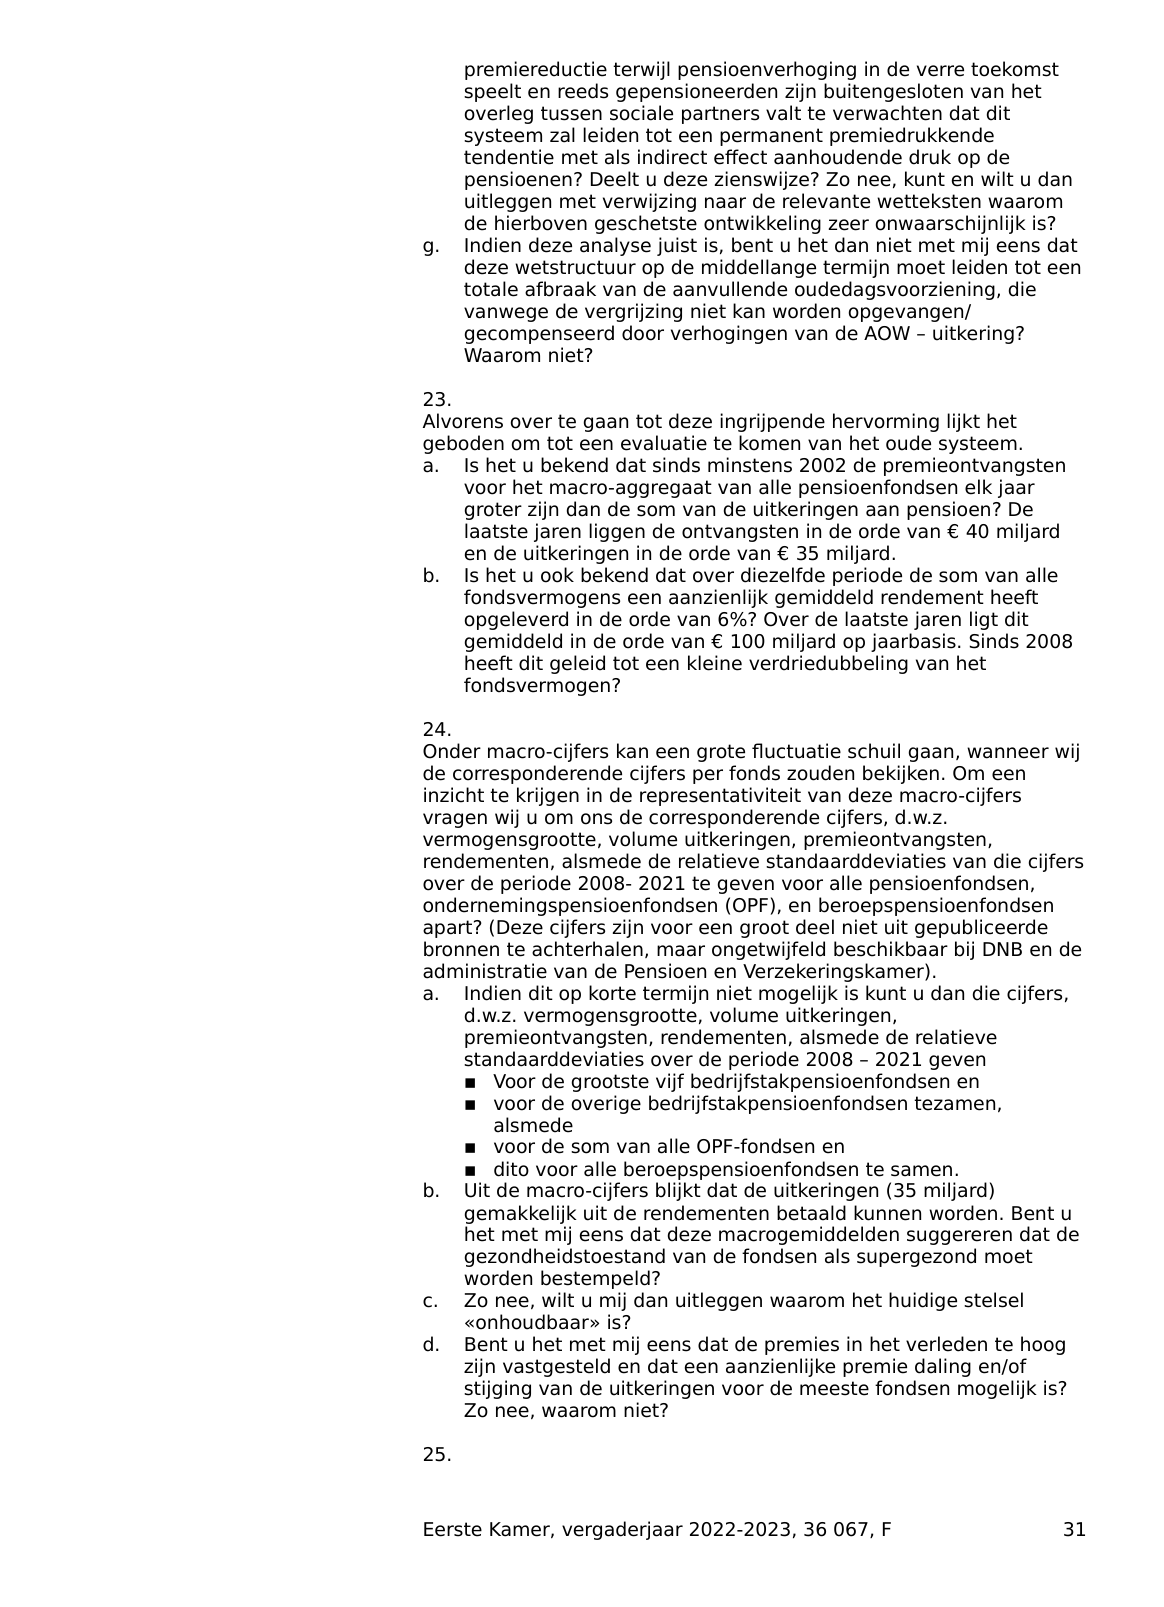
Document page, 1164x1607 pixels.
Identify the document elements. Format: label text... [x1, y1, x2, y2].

text Alvorens over te gaan tot deze ingrijpende hervorming lijkt het geboden om tot een evaluatie te komen van het oude systeem. [422, 411, 1087, 455]
text b. Uit de macro-cijfers blijkt dat de uitkeringen (35 miljard) gemakkelijk uit de rendementen betaald kunnen worden. Bent u het met mij eens dat deze macrogemiddelden suggereren dat de gezondheidstoestand van de fondsen als supergezond moet worden bestempeld? [422, 1180, 1087, 1290]
text 25. [422, 1444, 1087, 1466]
text ▪ Voor de grootste vijf bedrijfstakpensioenfondsen en [464, 1071, 1087, 1092]
text 23. [422, 389, 1087, 411]
text a. Indien dit op korte termijn niet mogelijk is kunt u dan die cijfers, d.w.z. vermogensgrootte, volume uitkeringen, premieontvangsten, rendementen, alsmede de relatieve standaarddeviaties over de periode 2008 – 2021 geven [422, 983, 1087, 1071]
text 24. [422, 719, 1087, 741]
text a. Is het u bekend dat sinds minstens 2002 de premieontvangsten voor het macro-aggregaat van alle pensioenfondsen elk jaar groter zijn dan de som van de uitkeringen aan pensioen? De laatste jaren liggen de ontvangsten in de orde van € 40 miljard en de uitkeringen in de orde van € 35 miljard. [422, 455, 1087, 565]
text ▪ voor de overige bedrijfstakpensioenfondsen tezamen, alsmede [464, 1092, 1087, 1136]
text premiereductie terwijl pensioenverhoging in de verre toekomst speelt en reeds gepensioneerden zijn buitengesloten van het overleg tussen sociale partners valt te verwachten dat dit systeem zal leiden tot een permanent premiedrukkende tendentie met als indirect effect aanhoudende druk op de pensioenen? Deelt u deze zienswijze? Zo nee, kunt en wilt u dan uitleggen met verwijzing naar de relevante wetteksten waarom de hierboven geschetste ontwikkeling zeer onwaarschijnlijk is? [422, 59, 1087, 235]
text b. Is het u ook bekend dat over diezelfde periode de som van alle fondsvermogens een aanzienlijk gemiddeld rendement heeft opgeleverd in de orde van 6%? Over de laatste jaren ligt dit gemiddeld in de orde van € 100 miljard op jaarbasis. Sinds 2008 heeft dit geleid tot een kleine verdriedubbeling van het fondsvermogen? [422, 565, 1087, 697]
text ▪ voor de som van alle OPF-fondsen en [464, 1136, 1087, 1158]
text g. Indien deze analyse juist is, bent u het dan niet met mij eens dat deze wetstructuur op de middellange termijn moet leiden tot een totale afbraak van de aanvullende oudedagsvoorziening, die vanwege de vergrijzing niet kan worden opgevangen/ gecompenseerd door verhogingen van de AOW – uitkering? Waarom niet? [422, 235, 1087, 367]
text d. Bent u het met mij eens dat de premies in het verleden te hoog zijn vastgesteld en dat een aanzienlijke premie daling en/of stijging van de uitkeringen voor de meeste fondsen mogelijk is? Zo nee, waarom niet? [422, 1334, 1087, 1422]
text c. Zo nee, wilt u mij dan uitleggen waarom het huidige stelsel «onhoudbaar» is? [422, 1290, 1087, 1334]
text ▪ dito voor alle beroepspensioenfondsen te samen. [464, 1158, 1087, 1180]
text Onder macro-cijfers kan een grote fluctuatie schuil gaan, wanneer wij de corresponderende cijfers per fonds zouden bekijken. Om een inzicht te krijgen in de representativiteit van deze macro-cijfers vragen wij u om ons de corresponderende cijfers, d.w.z. vermogensgrootte, volume uitkeringen, premieontvangsten, rendementen, alsmede de relatieve standaarddeviaties van die cijfers over de periode 2008- 2021 te geven voor alle pensioenfondsen, ondernemingspensioenfondsen (OPF), en beroepspensioenfondsen apart? (Deze cijfers zijn voor een groot deel niet uit gepubliceerde bronnen te achterhalen, maar ongetwijfeld beschikbaar bij DNB en de administratie van de Pensioen en Verzekeringskamer). [422, 741, 1087, 983]
